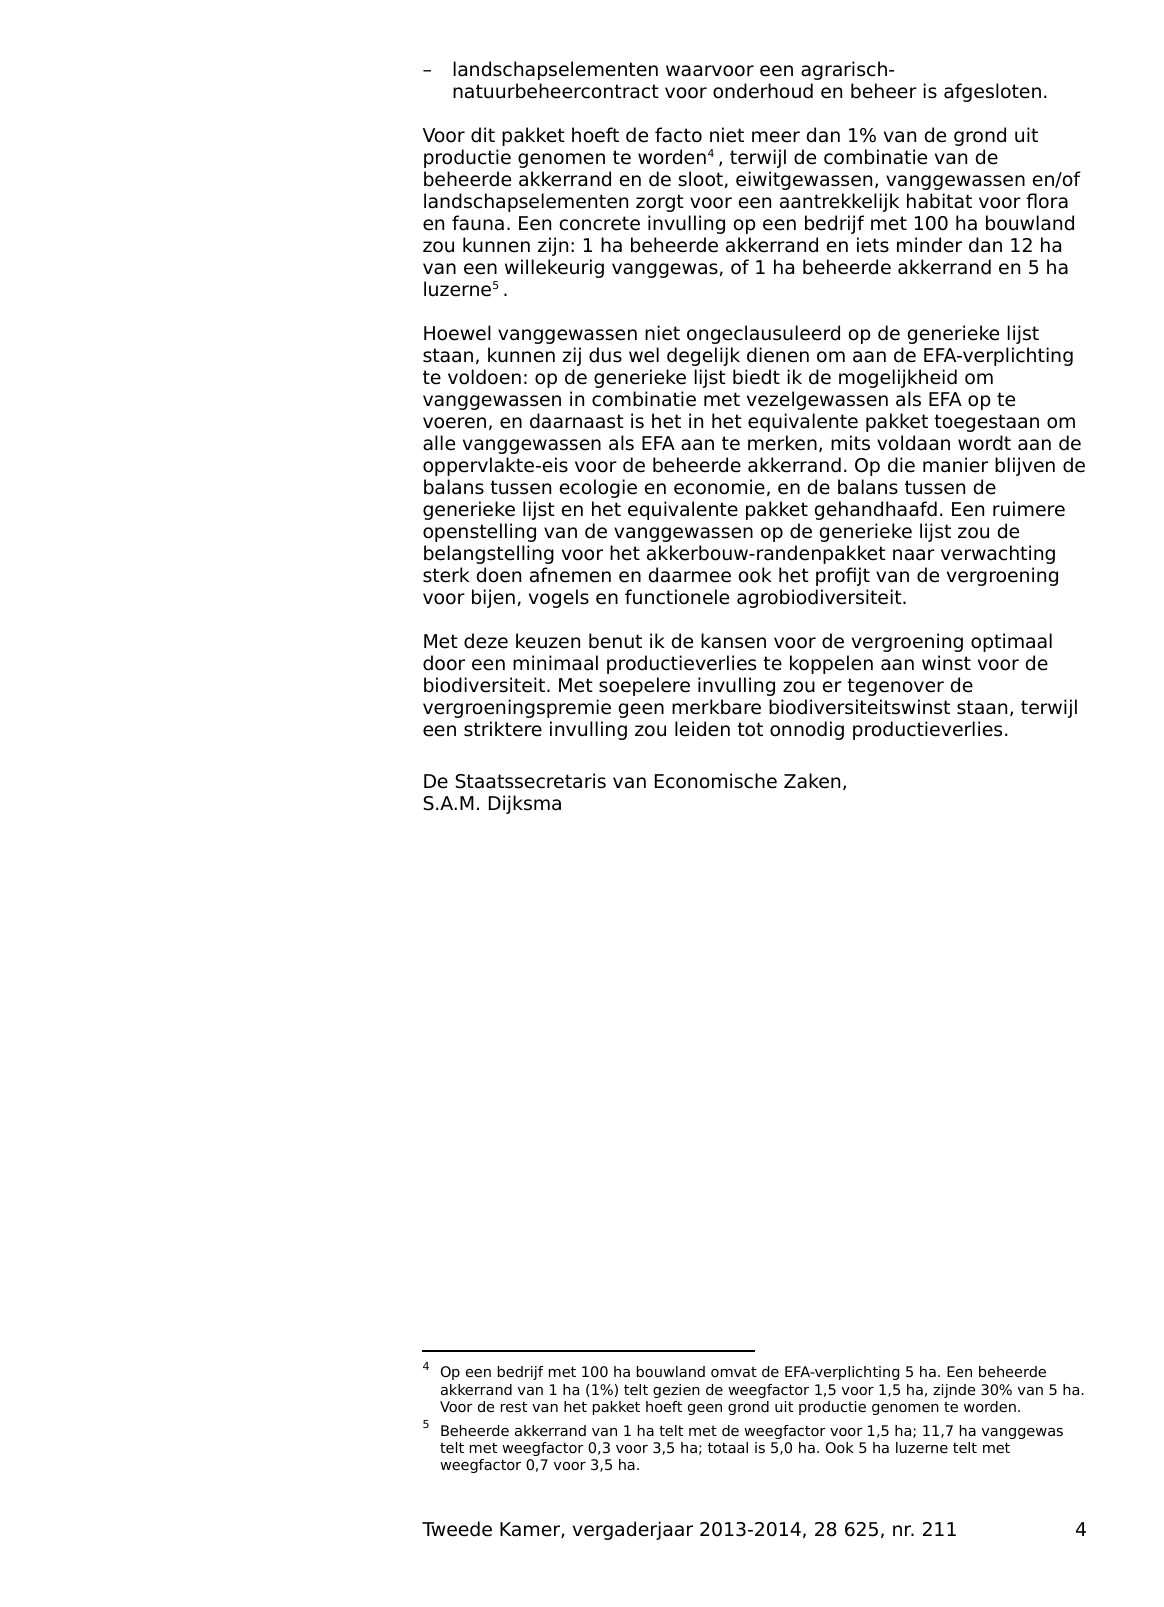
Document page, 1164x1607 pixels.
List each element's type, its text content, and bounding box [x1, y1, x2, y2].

text Beheerde akkerrand van 1 ha telt met de weegfactor voor 1,5 ha; 11,7 ha vanggewas telt met weegfactor 0,3 voor 3,5 ha; totaal is 5,0 ha. Ook 5 ha luzerne telt met weegfactor 0,7 voor 3,5 ha. [422, 1418, 1087, 1474]
text Hoewel vanggewassen niet ongeclausuleerd op de generieke lijst staan, kunnen zij dus wel degelijk dienen om aan de EFA-verplichting te voldoen: op de generieke lijst biedt ik de mogelijkheid om vanggewassen in combinatie met vezelgewassen als EFA op te voeren, en daarnaast is het in het equivalente pakket toegestaan om alle vanggewassen als EFA aan te merken, mits voldaan wordt aan de oppervlakte-eis voor de beheerde akkerrand. Op die manier blijven de balans tussen ecologie en economie, en de balans tussen de generieke lijst en het equivalente pakket gehandhaafd. Een ruimere openstelling van de vanggewassen op de generieke lijst zou de belangstelling voor het akkerbouw-randenpakket naar verwachting sterk doen afnemen en daarmee ook het profijt van de vergroening voor bijen, vogels en functionele agrobiodiversiteit. [422, 323, 1087, 609]
text – landschapselementen waarvoor een agrarisch-natuurbeheercontract voor onderhoud en beheer is afgesloten. [422, 59, 1087, 103]
text De Staatssecretaris van Economische Zaken, S.A.M. Dijksma [422, 771, 1087, 815]
text Met deze keuzen benut ik de kansen voor de vergroening optimaal door een minimaal productieverlies te koppelen aan winst voor de biodiversiteit. Met soepelere invulling zou er tegenover de vergroeningspremie geen merkbare biodiversiteitswinst staan, terwijl een striktere invulling zou leiden tot onnodig productieverlies. [422, 631, 1087, 741]
text Voor dit pakket hoeft de facto niet meer dan 1% van de grond uit productie genomen te worden, terwijl de combinatie van de beheerde akkerrand en de sloot, eiwitgewassen, vanggewassen en/of landschapselementen zorgt voor een aantrekkelijk habitat voor flora en fauna. Een concrete invulling op een bedrijf met 100 ha bouwland zou kunnen zijn: 1 ha beheerde akkerrand en iets minder dan 12 ha van een willekeurig vanggewas, of 1 ha beheerde akkerrand en 5 ha luzerne. [422, 125, 1087, 301]
text Op een bedrijf met 100 ha bouwland omvat de EFA-verplichting 5 ha. Een beheerde akkerrand van 1 ha (1%) telt gezien de weegfactor 1,5 voor 1,5 ha, zijnde 30% van 5 ha. Voor de rest van het pakket hoeft geen grond uit productie genomen te worden. [422, 1360, 1087, 1416]
